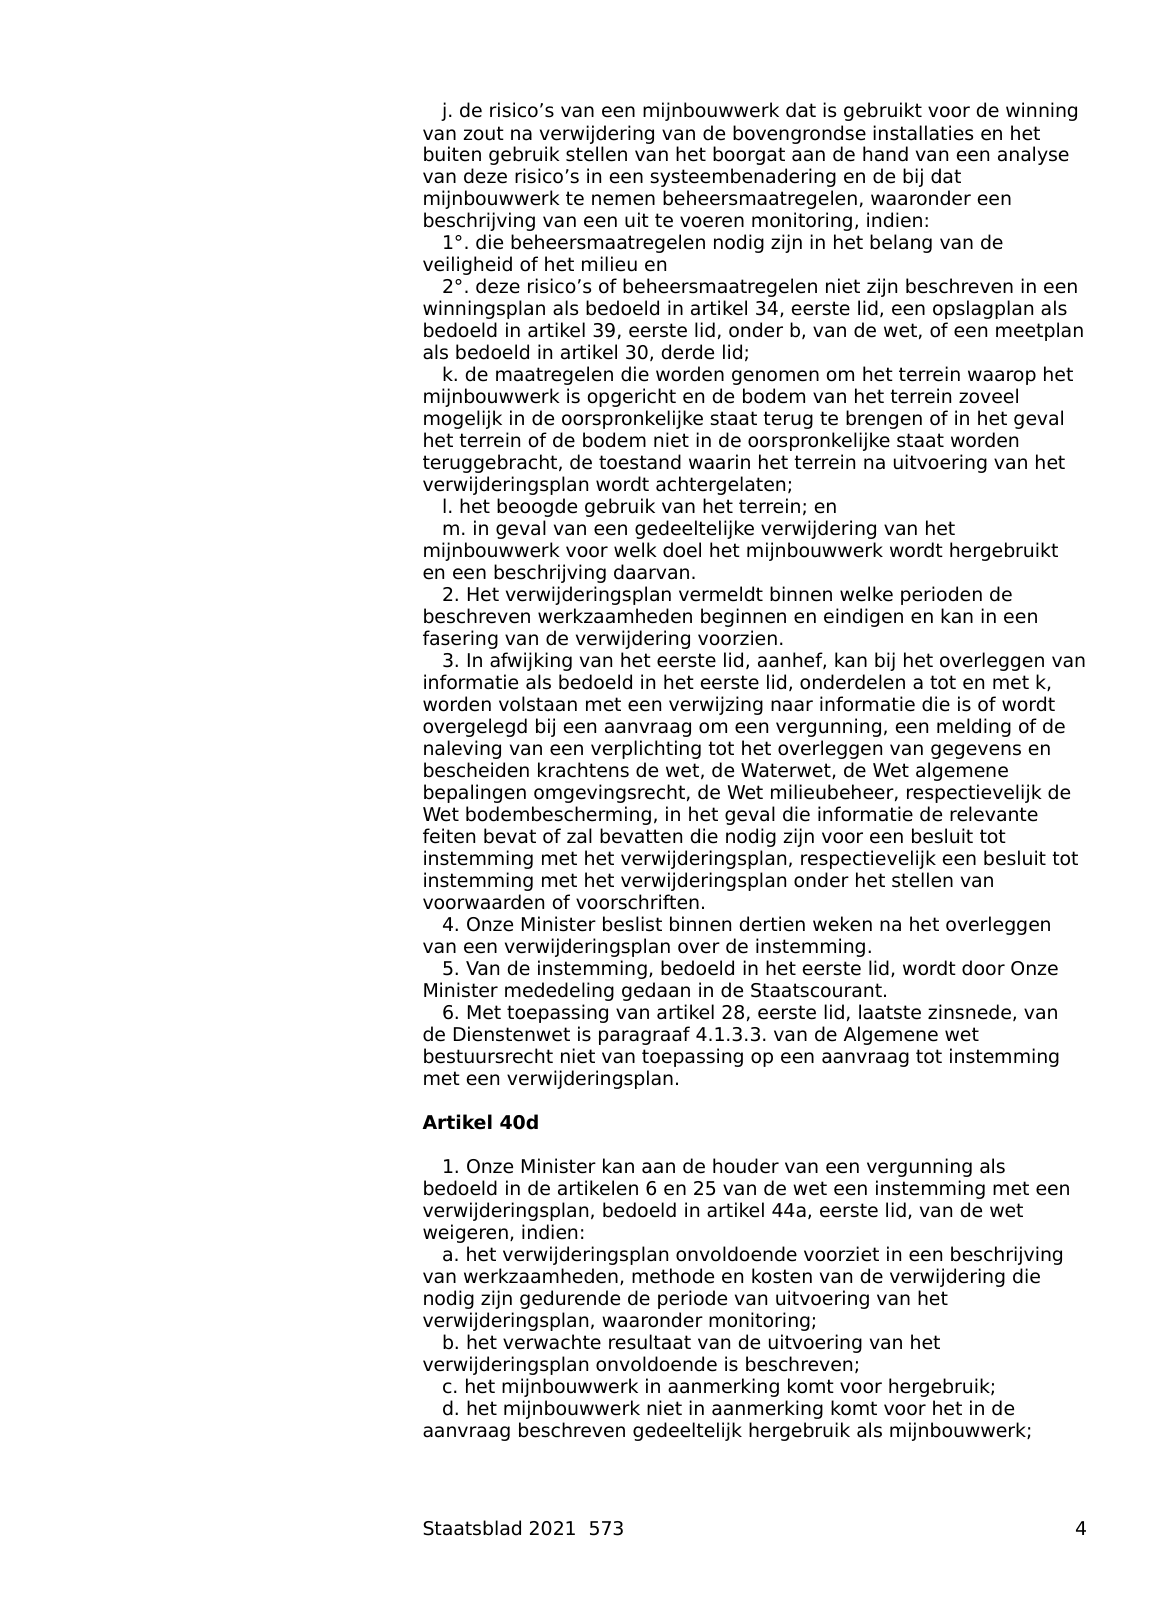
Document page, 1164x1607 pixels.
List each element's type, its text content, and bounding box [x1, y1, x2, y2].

text d. het mijnbouwwerk niet in aanmerking komt voor het in de aanvraag beschreven gedeeltelijk hergebruik als mijnbouwwerk; [422, 1398, 1087, 1442]
text 6. Met toepassing van artikel 28, eerste lid, laatste zinsnede, van de Dienstenwet is paragraaf 4.1.3.3. van de Algemene wet bestuursrecht niet van toepassing op een aanvraag tot instemming met een verwijderingsplan. [422, 1002, 1087, 1089]
text l. het beoogde gebruik van het terrein; en [422, 496, 1087, 518]
text c. het mijnbouwwerk in aanmerking komt voor hergebruik; [422, 1376, 1087, 1398]
text 2°. deze risico’s of beheersmaatregelen niet zijn beschreven in een winningsplan als bedoeld in artikel 34, eerste lid, een opslagplan als bedoeld in artikel 39, eerste lid, onder b, van de wet, of een meetplan als bedoeld in artikel 30, derde lid; [422, 276, 1087, 364]
text 5. Van de instemming, bedoeld in het eerste lid, wordt door Onze Minister mededeling gedaan in de Staatscourant. [422, 958, 1087, 1002]
text k. de maatregelen die worden genomen om het terrein waarop het mijnbouwwerk is opgericht en de bodem van het terrein zoveel mogelijk in de oorspronkelijke staat terug te brengen of in het geval het terrein of de bodem niet in de oorspronkelijke staat worden teruggebracht, de toestand waarin het terrein na uitvoering van het verwijderingsplan wordt achtergelaten; [422, 364, 1087, 496]
text j. de risico’s van een mijnbouwwerk dat is gebruikt voor de winning van zout na verwijdering van de bovengrondse installaties en het buiten gebruik stellen van het boorgat aan de hand van een analyse van deze risico’s in een systeembenadering en de bij dat mijnbouwwerk te nemen beheersmaatregelen, waaronder een beschrijving van een uit te voeren monitoring, indien: [422, 100, 1087, 232]
text 1. Onze Minister kan aan de houder van een vergunning als bedoeld in de artikelen 6 en 25 van de wet een instemming met een verwijderingsplan, bedoeld in artikel 44a, eerste lid, van de wet weigeren, indien: [422, 1156, 1087, 1244]
text b. het verwachte resultaat van de uitvoering van het verwijderingsplan onvoldoende is beschreven; [422, 1332, 1087, 1376]
text 3. In afwijking van het eerste lid, aanhef, kan bij het overleggen van informatie als bedoeld in het eerste lid, onderdelen a tot en met k, worden volstaan met een verwijzing naar informatie die is of wordt overgelegd bij een aanvraag om een vergunning, een melding of de naleving van een verplichting tot het overleggen van gegevens en bescheiden krachtens de wet, de Waterwet, de Wet algemene bepalingen omgevingsrecht, de Wet milieubeheer, respectievelijk de Wet bodembescherming, in het geval die informatie de relevante feiten bevat of zal bevatten die nodig zijn voor een besluit tot instemming met het verwijderingsplan, respectievelijk een besluit tot instemming met het verwijderingsplan onder het stellen van voorwaarden of voorschriften. [422, 650, 1087, 914]
text a. het verwijderingsplan onvoldoende voorziet in een beschrijving van werkzaamheden, methode en kosten van de verwijdering die nodig zijn gedurende de periode van uitvoering van het verwijderingsplan, waaronder monitoring; [422, 1244, 1087, 1332]
text 1°. die beheersmaatregelen nodig zijn in het belang van de veiligheid of het milieu en [422, 232, 1087, 276]
text 4. Onze Minister beslist binnen dertien weken na het overleggen van een verwijderingsplan over de instemming. [422, 914, 1087, 958]
text m. in geval van een gedeeltelijke verwijdering van het mijnbouwwerk voor welk doel het mijnbouwwerk wordt hergebruikt en een beschrijving daarvan. [422, 518, 1087, 584]
subtitle Artikel 40d [422, 1112, 1087, 1134]
text 2. Het verwijderingsplan vermeldt binnen welke perioden de beschreven werkzaamheden beginnen en eindigen en kan in een fasering van de verwijdering voorzien. [422, 584, 1087, 650]
